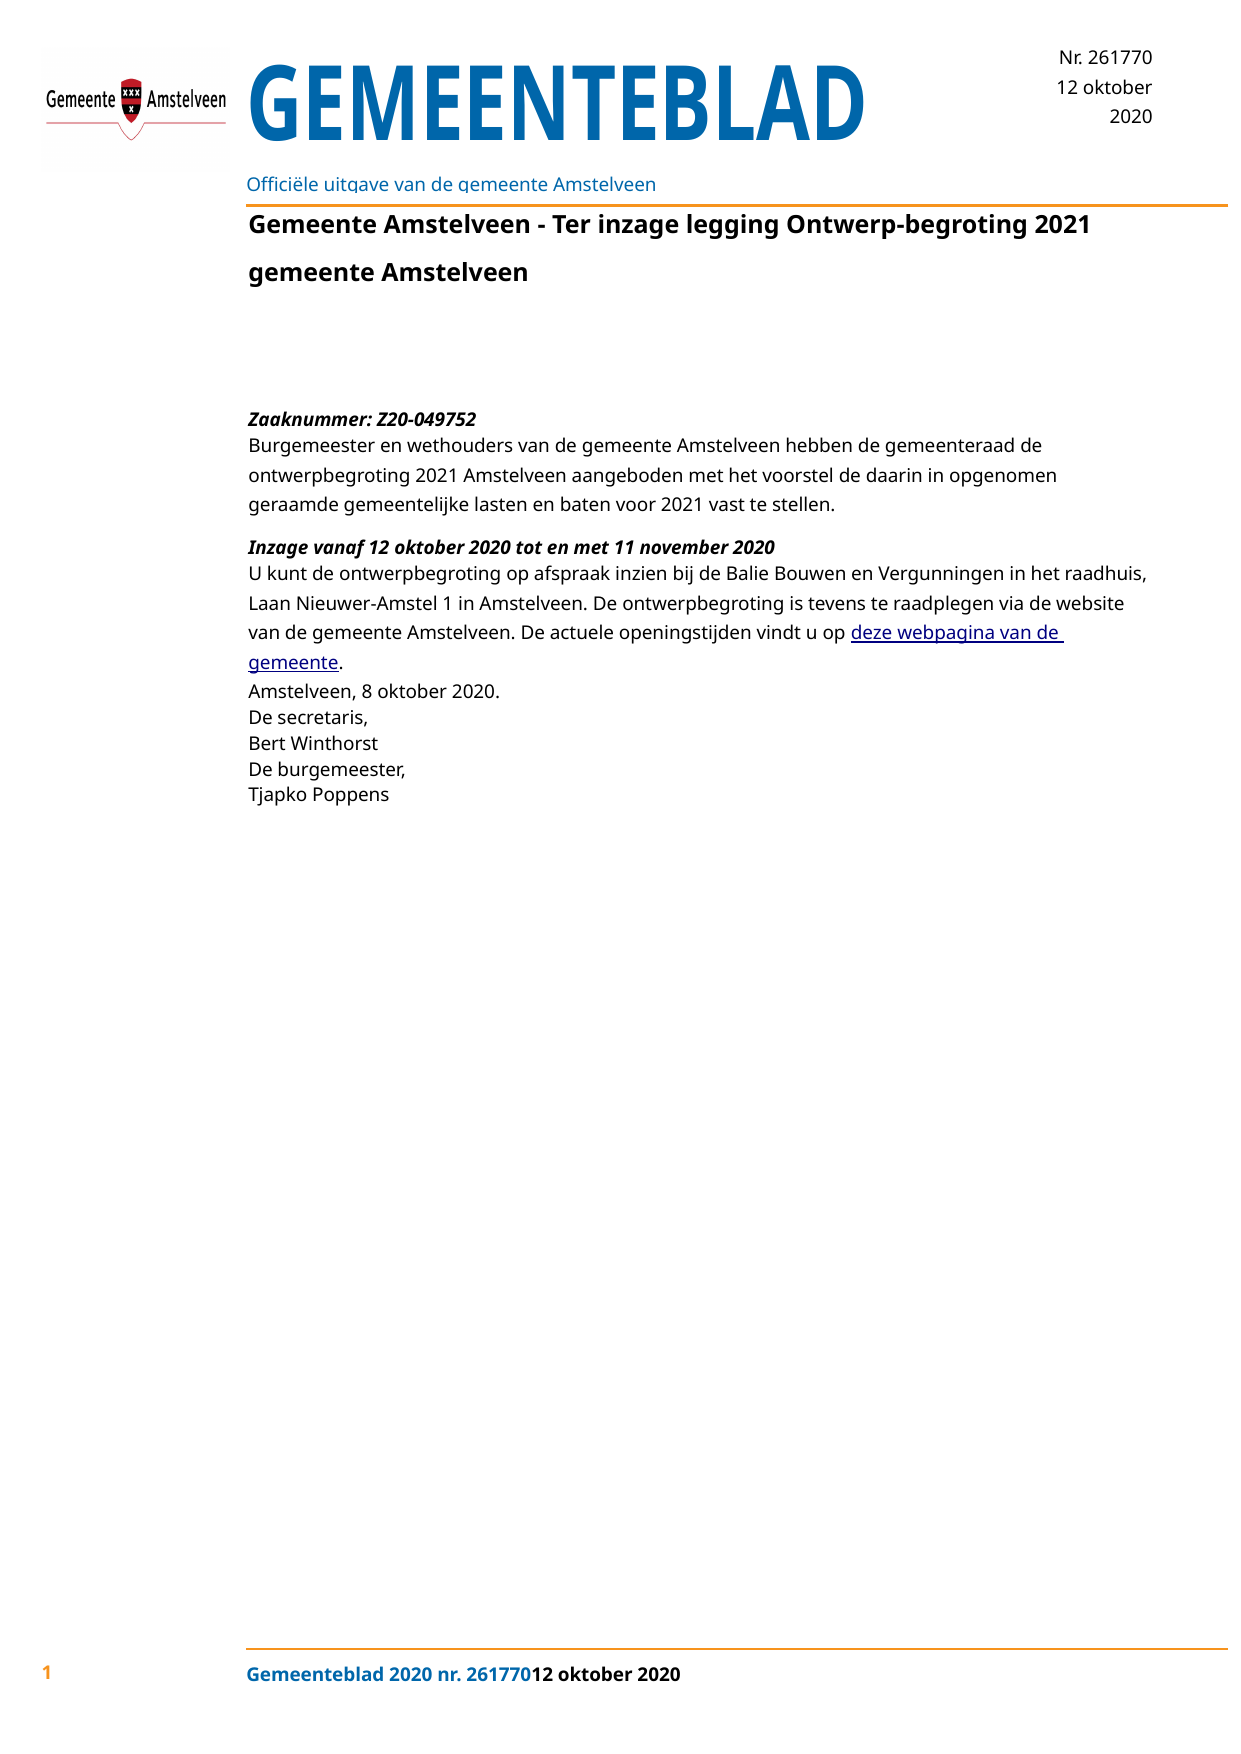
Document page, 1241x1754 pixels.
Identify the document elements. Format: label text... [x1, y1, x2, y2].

text De secretaris, [248, 704, 1152, 730]
text Tjapko Poppens [248, 781, 1152, 807]
text Zaaknummer: Z20-049752 [248, 406, 1152, 432]
text U kunt de ontwerpbegroting op afspraak inzien bij de Balie Bouwen en Vergunningen in het raadhuis, Laan Nieuwer-Amstel 1 in Amstelveen. De ontwerpbegroting is tevens te raadplegen via de website van de gemeente Amstelveen. De actuele openingstijden vindt u op deze webpagina van de gemeente. [248, 560, 1152, 675]
text Gemeente Amstelveen - Ter inzage legging Ontwerp-begroting 2021 gemeente Amstelveen [248, 207, 1152, 288]
text Amstelveen, 8 oktober 2020. [248, 678, 1152, 704]
text Burgemeester en wethouders van de gemeente Amstelveen hebben de gemeenteraad de ontwerpbegroting 2021 Amstelveen aangeboden met het voorstel de daarin in opgenomen geraamde gemeentelijke lasten en baten voor 2021 vast te stellen. [248, 432, 1152, 517]
text Inzage vanaf 12 oktober 2020 tot en met 11 november 2020 [248, 534, 1152, 560]
text De burgemeester, [248, 756, 1152, 781]
picture [41, 47, 231, 172]
text Bert Winthorst [248, 730, 1152, 756]
